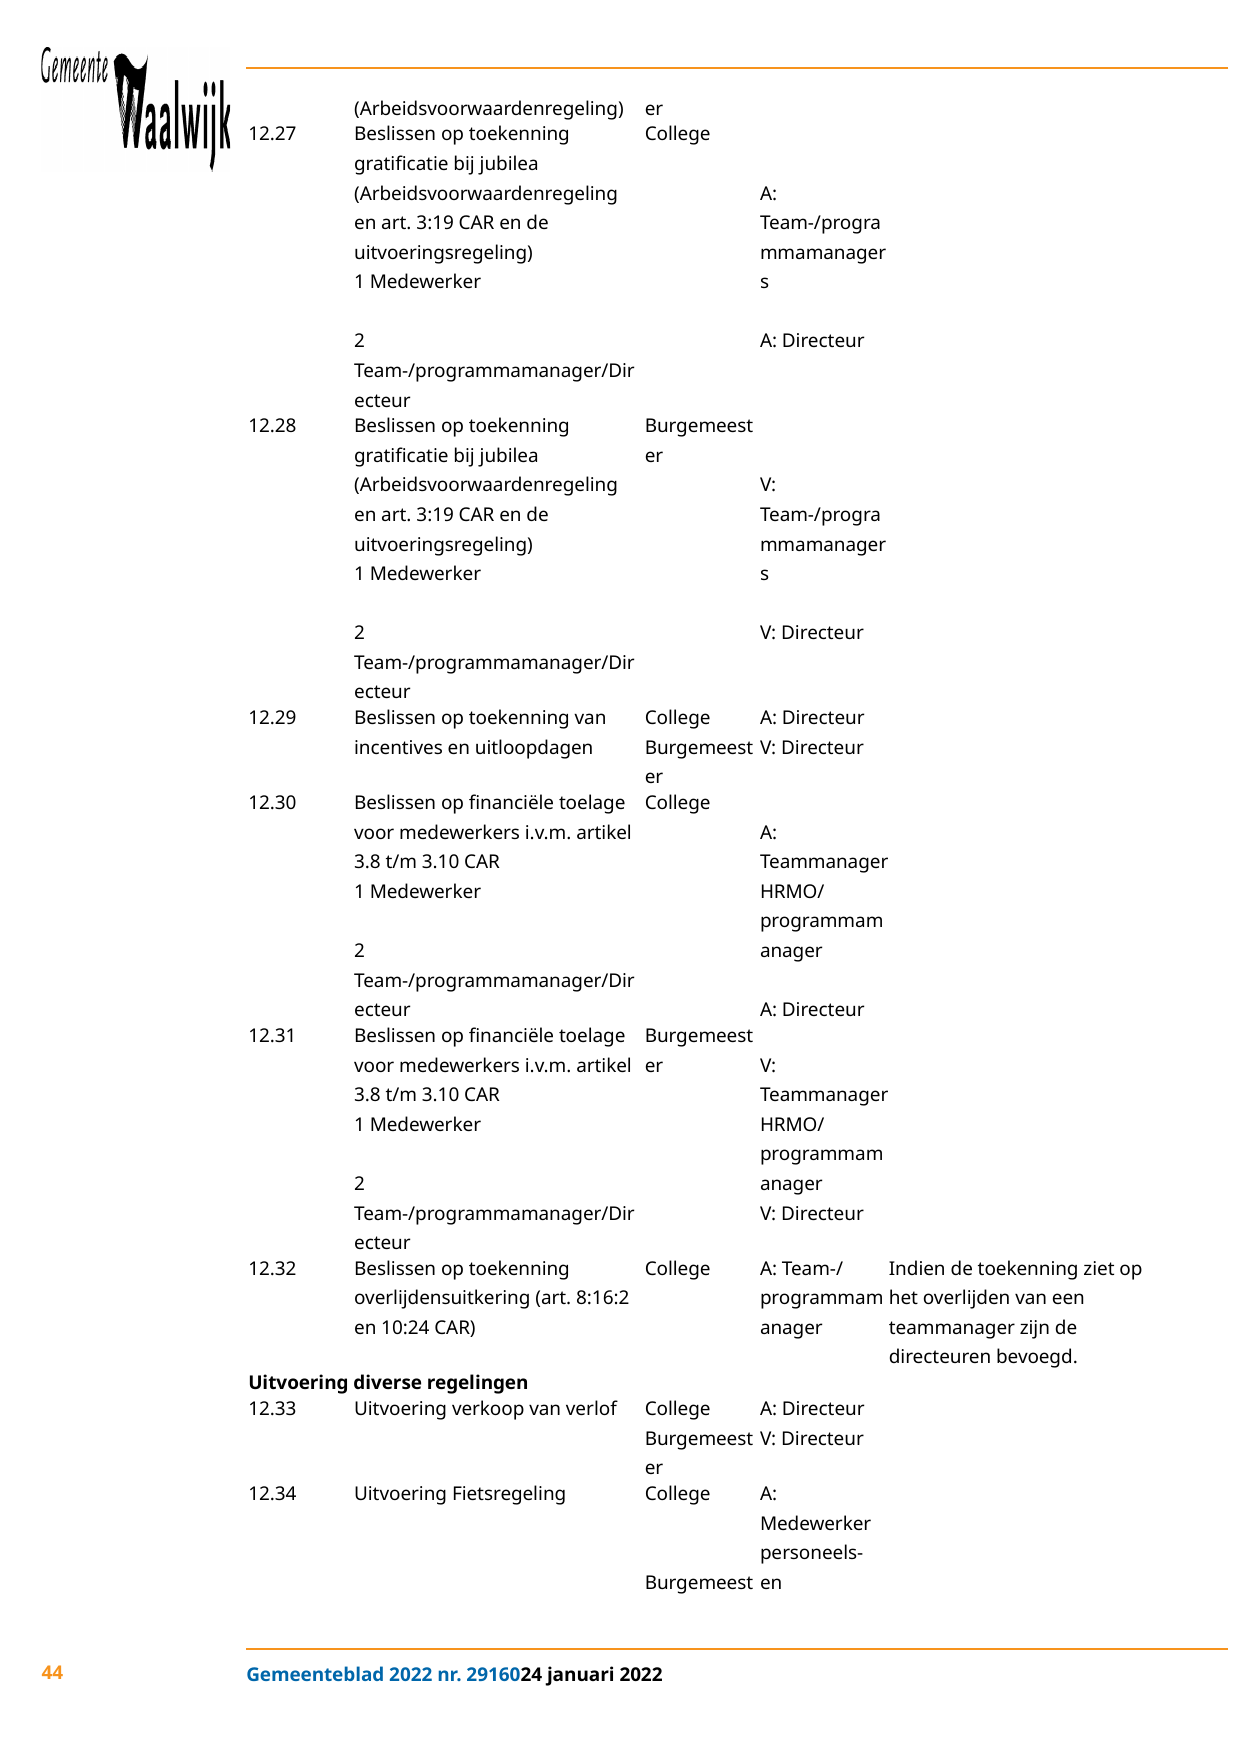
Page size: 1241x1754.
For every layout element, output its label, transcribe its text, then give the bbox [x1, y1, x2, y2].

table_cell A: Directeur V: Directeur [760, 705, 889, 789]
table_cell 12.31 [248, 1022, 354, 1255]
table_cell 12.34 [248, 1480, 354, 1594]
table_cell College Burgemeester [645, 1395, 760, 1480]
table_cell College Burgemeest [645, 1480, 760, 1594]
table_cell College [645, 121, 760, 412]
table_cell [760, 95, 889, 121]
table_cell [889, 1022, 1152, 1255]
picture [41, 47, 231, 172]
table_cell 12.27 [248, 121, 354, 412]
table_cell A: Team-/ programmamanager [760, 1255, 889, 1369]
table_cell Burgemeester [645, 1022, 760, 1255]
table_cell V: Teammanager HRMO/ programmamanager V: Directeur [760, 1022, 889, 1255]
table_cell [889, 413, 1152, 704]
table_cell 12.33 [248, 1395, 354, 1480]
table_cell [248, 95, 354, 121]
table_cell (Arbeidsvoorwaardenregeling) [354, 95, 644, 121]
table_cell Uitvoering Fietsregeling [354, 1480, 644, 1594]
table_cell 12.32 [248, 1255, 354, 1369]
table_cell [889, 95, 1152, 121]
table_cell Indien de toekenning ziet op het overlijden van een teammanager zijn de directeuren bevoegd. [889, 1255, 1152, 1369]
table_cell [889, 705, 1152, 789]
table_cell Beslissen op toekenning gratificatie bij jubilea (Arbeidsvoorwaardenregeling en art. 3:19 CAR en de uitvoeringsregeling) 1 Medewerker 2 Team-/programmamanager/Directeur [354, 413, 644, 704]
table_cell Beslissen op toekenning gratificatie bij jubilea (Arbeidsvoorwaardenregeling en art. 3:19 CAR en de uitvoeringsregeling) 1 Medewerker 2 Team-/programmamanager/Directeur [354, 121, 644, 412]
table_cell A: Medewerker personeels- en [760, 1480, 889, 1594]
table_cell Uitvoering verkoop van verlof [354, 1395, 644, 1480]
table_cell 12.30 [248, 789, 354, 1022]
table_cell College [645, 789, 760, 1022]
table_cell [889, 121, 1152, 412]
table_cell er [645, 95, 760, 121]
table_cell A: Team-/programmamanagers A: Directeur [760, 121, 889, 412]
table_cell 12.28 [248, 413, 354, 704]
table_cell College Burgemeester [645, 705, 760, 789]
table_cell Burgemeester [645, 413, 760, 704]
table_cell A: Directeur V: Directeur [760, 1395, 889, 1480]
table_cell 12.29 [248, 705, 354, 789]
table_cell [889, 1480, 1152, 1594]
table_cell V: Team-/programmamanagers V: Directeur [760, 413, 889, 704]
table_cell College [645, 1255, 760, 1369]
table_cell [889, 789, 1152, 1022]
table_cell Beslissen op financiële toelage voor medewerkers i.v.m. artikel 3.8 t/m 3.10 CAR 1 Medewerker 2 Team-/programmamanager/Directeur [354, 1022, 644, 1255]
table_cell Beslissen op toekenning van incentives en uitloopdagen [354, 705, 644, 789]
table_cell Beslissen op toekenning overlijdensuitkering (art. 8:16:2 en 10:24 CAR) [354, 1255, 644, 1369]
table_cell A: Teammanager HRMO/ programmamanager A: Directeur [760, 789, 889, 1022]
table_cell Beslissen op financiële toelage voor medewerkers i.v.m. artikel 3.8 t/m 3.10 CAR 1 Medewerker 2 Team-/programmamanager/Directeur [354, 789, 644, 1022]
table_cell [889, 1395, 1152, 1480]
table_cell Uitvoering diverse regelingen [248, 1370, 1152, 1395]
